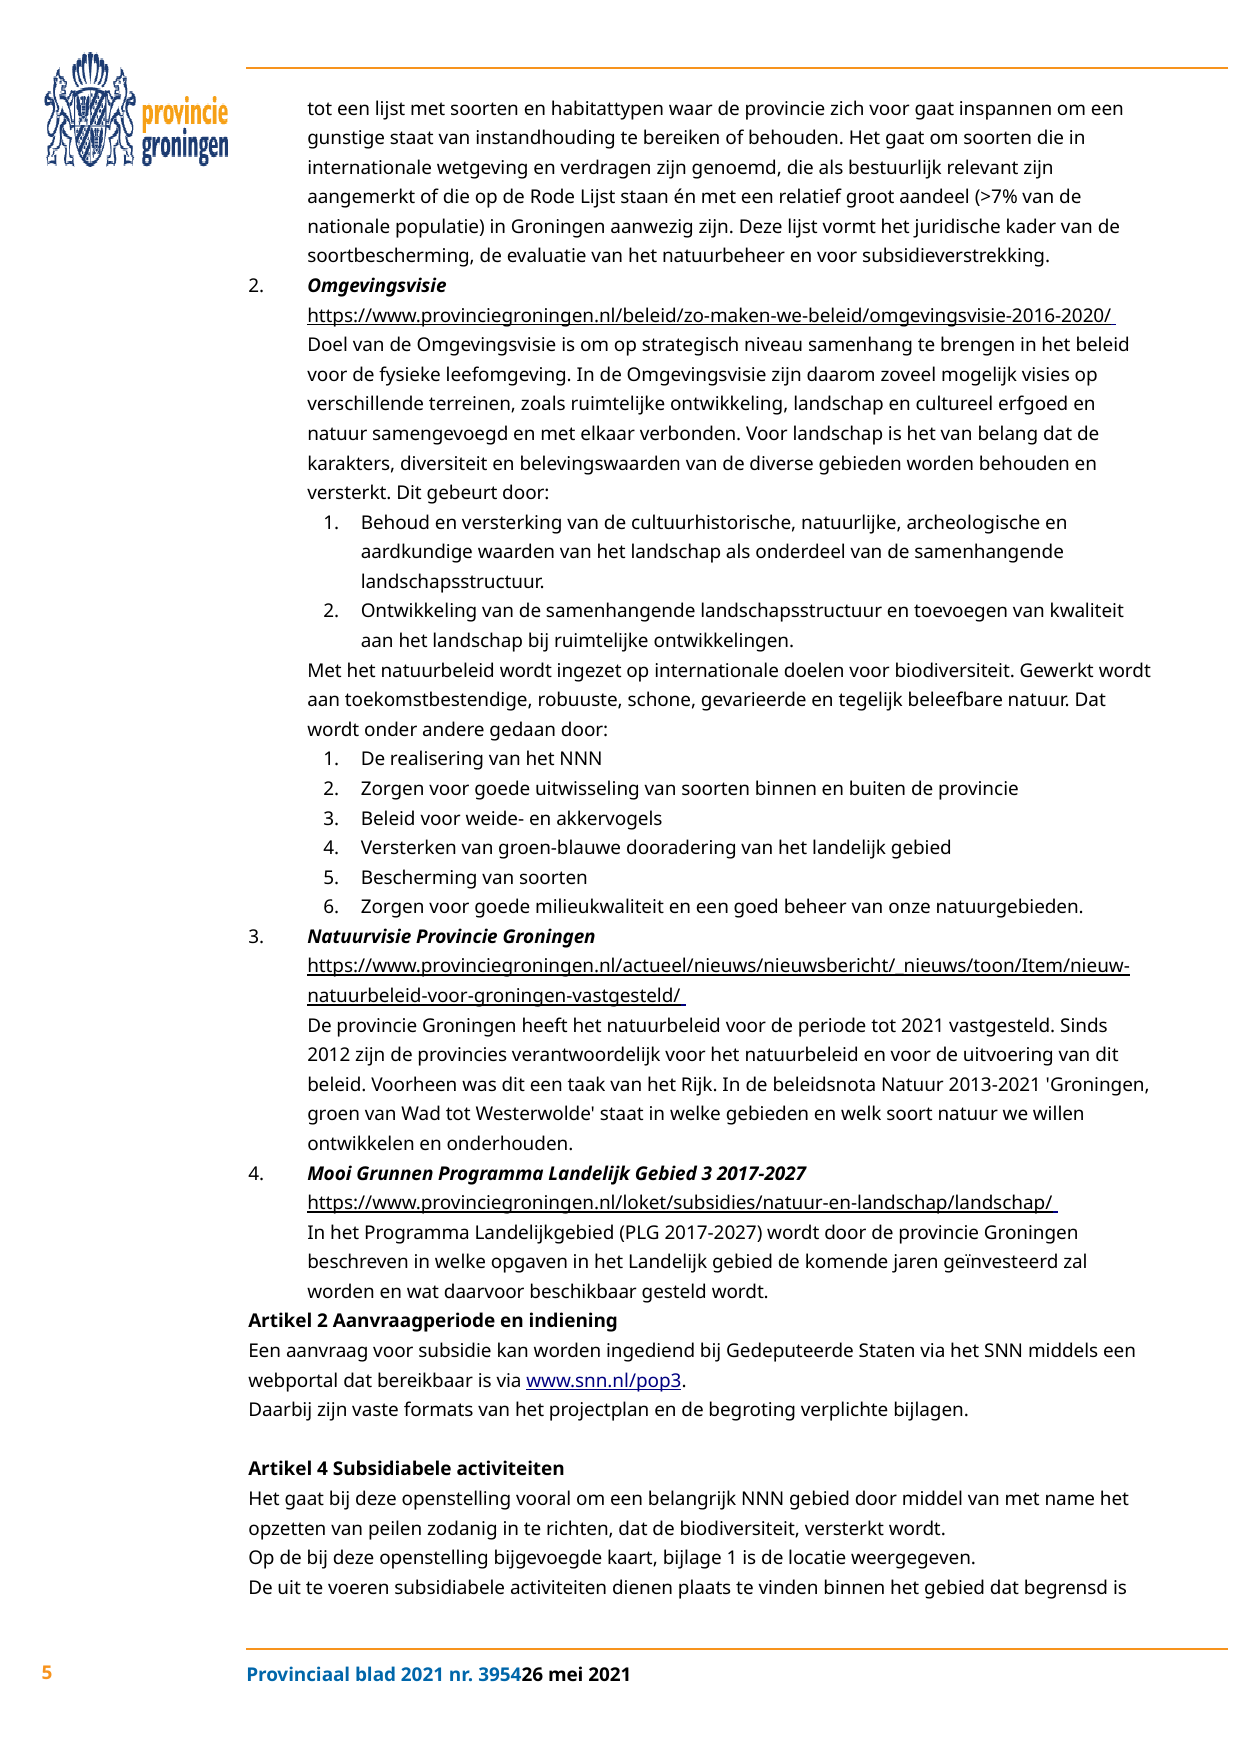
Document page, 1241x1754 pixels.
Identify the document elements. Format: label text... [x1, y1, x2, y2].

list Doel van de Omgevingsvisie is om op strategisch niveau samenhang te brengen in het beleid voor de fysieke leefomgeving. In de Omgevingsvisie zijn daarom zoveel mogelijk visies op verschillende terreinen, zoals ruimtelijke ontwikkeling, landschap en cultureel erfgoed en natuur samengevoegd en met elkaar verbonden. Voor landschap is het van belang dat de karakters, diversiteit en belevingswaarden van de diverse gebieden worden behouden en versterkt. Dit gebeurt door: [248, 331, 1152, 505]
list Versterken van groen-blauwe dooradering van het landelijk gebied [323, 834, 1152, 860]
list https://www.provinciegroningen.nl/actueel/nieuws/nieuwsbericht/_nieuws/toon/Item/nieuw-natuurbeleid-voor-groningen-vastgesteld/ [248, 953, 1152, 1008]
text De uit te voeren subsidiabele activiteiten dienen plaats te vinden binnen het gebied dat begrensd is [248, 1574, 1152, 1600]
picture [41, 47, 231, 172]
text Artikel 2 Aanvraagperiode en indiening [248, 1308, 1152, 1333]
text Op de bij deze openstelling bijgevoegde kaart, bijlage 1 is de locatie weergegeven. [248, 1544, 1152, 1570]
list tot een lijst met soorten en habitattypen waar de provincie zich voor gaat inspannen om een gunstige staat van instandhouding te bereiken of behouden. Het gaat om soorten die in internationale wetgeving en verdragen zijn genoemd, die als bestuurlijk relevant zijn aangemerkt of die op de Rode Lijst staan én met een relatief groot aandeel (>7% van de nationale populatie) in Groningen aanwezig zijn. Deze lijst vormt het juridische kader van de soortbescherming, de evaluatie van het natuurbeheer en voor subsidieverstrekking. [248, 95, 1152, 268]
list Omgevingsvisie [248, 272, 1152, 298]
text Artikel 4 Subsidiabele activiteiten [248, 1456, 1152, 1481]
list Mooi Grunnen Programma Landelijk Gebied 3 2017-2027 [248, 1160, 1152, 1186]
list Behoud en versterking van de cultuurhistorische, natuurlijke, archeologische en aardkundige waarden van het landschap als onderdeel van de samenhangende landschapsstructuur. [323, 509, 1152, 594]
list Natuurvisie Provincie Groningen [248, 923, 1152, 949]
list De provincie Groningen heeft het natuurbeleid voor de periode tot 2021 vastgesteld. Sinds 2012 zijn de provincies verantwoordelijk voor het natuurbeleid en voor de uitvoering van dit beleid. Voorheen was dit een taak van het Rijk. In de beleidsnota Natuur 2013-2021 'Groningen, groen van Wad tot Westerwolde' staat in welke gebieden en welk soort natuur we willen ontwikkelen en onderhouden. [248, 1012, 1152, 1156]
list Met het natuurbeleid wordt ingezet op internationale doelen voor biodiversiteit. Gewerkt wordt aan toekomstbestendige, robuuste, schone, gevarieerde en tegelijk beleefbare natuur. Dat wordt onder andere gedaan door: [248, 657, 1152, 742]
text Een aanvraag voor subsidie kan worden ingediend bij Gedeputeerde Staten via het SNN middels een webportal dat bereikbaar is via www.snn.nl/pop3. [248, 1337, 1152, 1393]
text Het gaat bij deze openstelling vooral om een belangrijk NNN gebied door middel van met name het opzetten van peilen zodanig in te richten, dat de biodiversiteit, versterkt wordt. [248, 1485, 1152, 1541]
list Zorgen voor goede uitwisseling van soorten binnen en buiten de provincie [323, 775, 1152, 801]
text Daarbij zijn vaste formats van het projectplan en de begroting verplichte bijlagen. [248, 1396, 1152, 1422]
list https://www.provinciegroningen.nl/loket/subsidies/natuur-en-landschap/landschap/ [248, 1189, 1152, 1215]
list De realisering van het NNN [323, 746, 1152, 771]
list Bescherming van soorten [323, 864, 1152, 890]
list Zorgen voor goede milieukwaliteit en een goed beheer van onze natuurgebieden. [323, 893, 1152, 919]
list In het Programma Landelijkgebied (PLG 2017-2027) wordt door de provincie Groningen beschreven in welke opgaven in het Landelijk gebied de komende jaren geïnvesteerd zal worden en wat daarvoor beschikbaar gesteld wordt. [248, 1219, 1152, 1304]
list Beleid voor weide- en akkervogels [323, 805, 1152, 831]
list Ontwikkeling van de samenhangende landschapsstructuur en toevoegen van kwaliteit aan het landschap bij ruimtelijke ontwikkelingen. [323, 598, 1152, 653]
list https://www.provinciegroningen.nl/beleid/zo-maken-we-beleid/omgevingsvisie-2016-2020/ [248, 302, 1152, 328]
